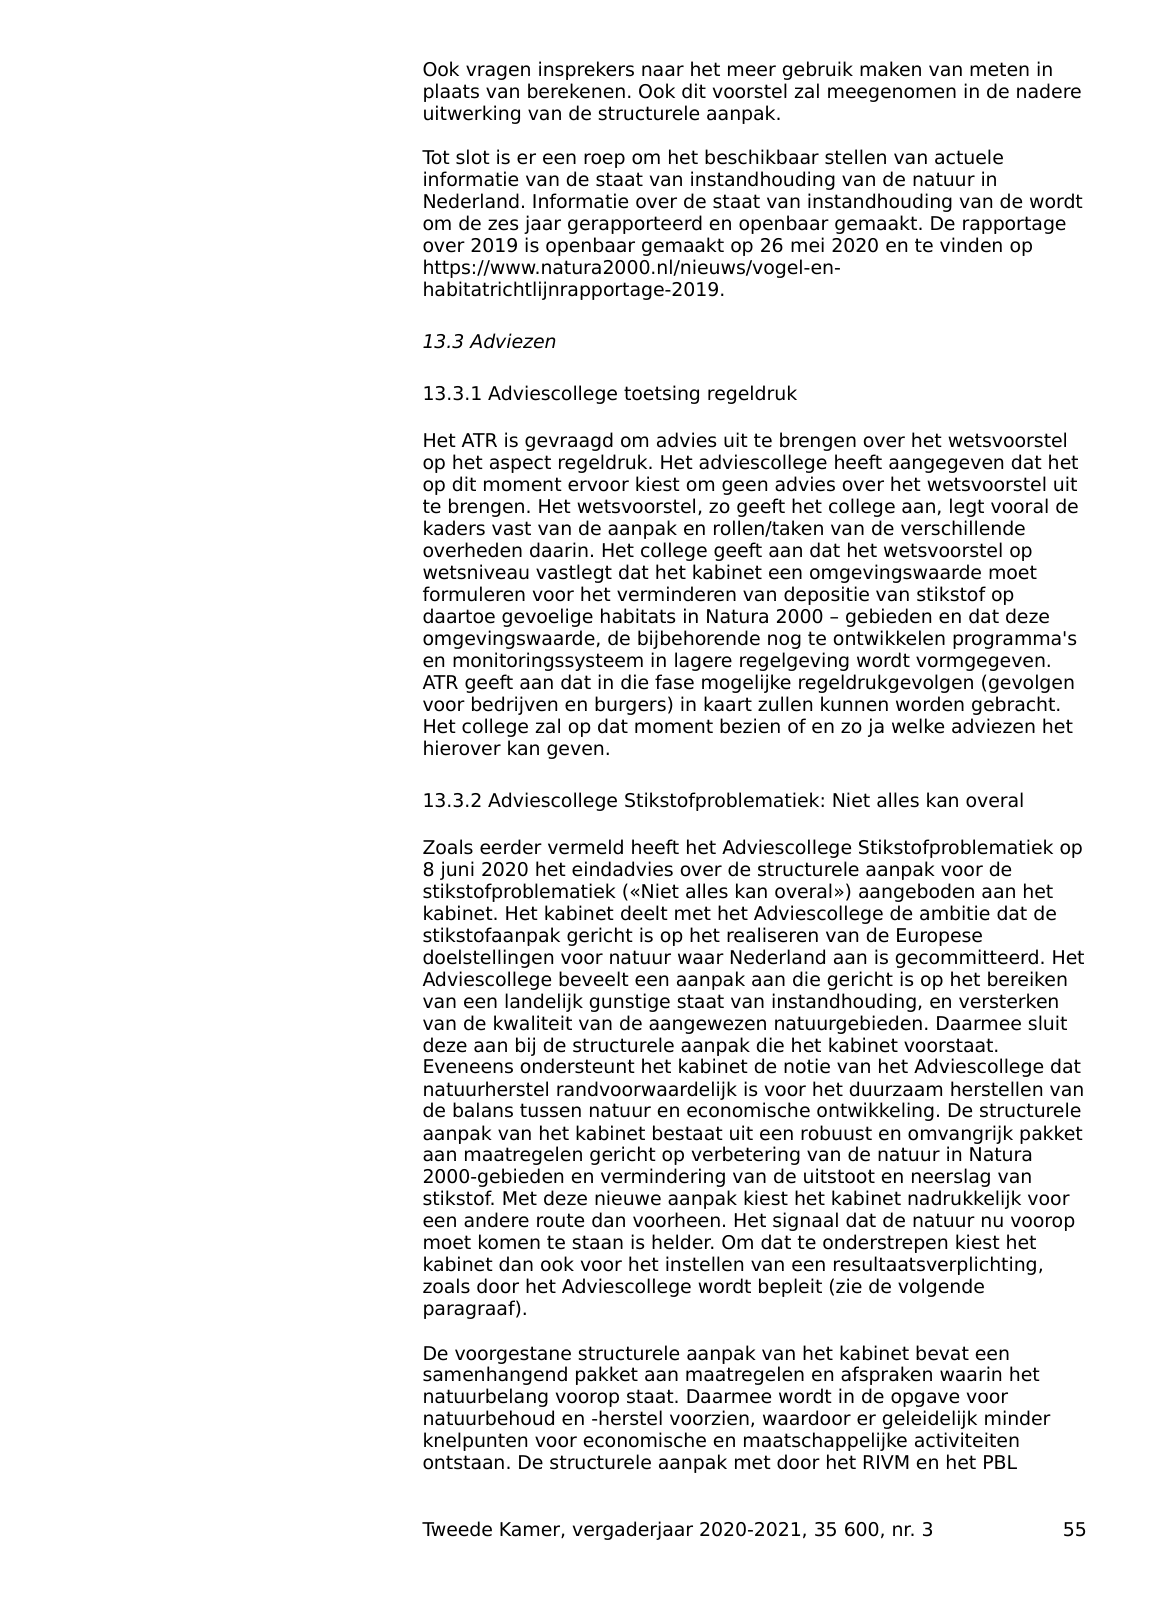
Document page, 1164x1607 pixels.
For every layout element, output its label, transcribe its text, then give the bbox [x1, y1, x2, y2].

text Tot slot is er een roep om het beschikbaar stellen van actuele informatie van de staat van instandhouding van de natuur in Nederland. Informatie over de staat van instandhouding van de wordt om de zes jaar gerapporteerd en openbaar gemaakt. De rapportage over 2019 is openbaar gemaakt op 26 mei 2020 en te vinden op https://www.natura2000.nl/nieuws/vogel-en-habitatrichtlijnrapportage-2019. [422, 147, 1087, 301]
text Ook vragen insprekers naar het meer gebruik maken van meten in plaats van berekenen. Ook dit voorstel zal meegenomen in de nadere uitwerking van de structurele aanpak. [422, 59, 1087, 125]
subtitle 13.3.1 Adviescollege toetsing regeldruk [422, 383, 1087, 405]
subtitle 13.3.2 Adviescollege Stikstofproblematiek: Niet alles kan overal [422, 790, 1087, 812]
text Zoals eerder vermeld heeft het Adviescollege Stikstofproblematiek op 8 juni 2020 het eindadvies over de structurele aanpak voor de stikstofproblematiek («Niet alles kan overal») aangeboden aan het kabinet. Het kabinet deelt met het Adviescollege de ambitie dat de stikstofaanpak gericht is op het realiseren van de Europese doelstellingen voor natuur waar Nederland aan is gecommitteerd. Het Adviescollege beveelt een aanpak aan die gericht is op het bereiken van een landelijk gunstige staat van instandhouding, en versterken van de kwaliteit van de aangewezen natuurgebieden. Daarmee sluit deze aan bij de structurele aanpak die het kabinet voorstaat. Eveneens ondersteunt het kabinet de notie van het Adviescollege dat natuurherstel randvoorwaardelijk is voor het duurzaam herstellen van de balans tussen natuur en economische ontwikkeling. De structurele aanpak van het kabinet bestaat uit een robuust en omvangrijk pakket aan maatregelen gericht op verbetering van de natuur in Natura 2000-gebieden en vermindering van de uitstoot en neerslag van stikstof. Met deze nieuwe aanpak kiest het kabinet nadrukkelijk voor een andere route dan voorheen. Het signaal dat de natuur nu voorop moet komen te staan is helder. Om dat te onderstrepen kiest het kabinet dan ook voor het instellen van een resultaatsverplichting, zoals door het Adviescollege wordt bepleit (zie de volgende paragraaf). [422, 837, 1087, 1320]
subtitle 13.3 Adviezen [422, 331, 1087, 353]
text De voorgestane structurele aanpak van het kabinet bevat een samenhangend pakket aan maatregelen en afspraken waarin het natuurbelang voorop staat. Daarmee wordt in de opgave voor natuurbehoud en -herstel voorzien, waardoor er geleidelijk minder knelpunten voor economische en maatschappelijke activiteiten ontstaan. De structurele aanpak met door het RIVM en het PBL [422, 1342, 1087, 1474]
text Het ATR is gevraagd om advies uit te brengen over het wetsvoorstel op het aspect regeldruk. Het adviescollege heeft aangegeven dat het op dit moment ervoor kiest om geen advies over het wetsvoorstel uit te brengen. Het wetsvoorstel, zo geeft het college aan, legt vooral de kaders vast van de aanpak en rollen/taken van de verschillende overheden daarin. Het college geeft aan dat het wetsvoorstel op wetsniveau vastlegt dat het kabinet een omgevingswaarde moet formuleren voor het verminderen van depositie van stikstof op daartoe gevoelige habitats in Natura 2000 – gebieden en dat deze omgevingswaarde, de bijbehorende nog te ontwikkelen programma's en monitoringssysteem in lagere regelgeving wordt vormgegeven. ATR geeft aan dat in die fase mogelijke regeldrukgevolgen (gevolgen voor bedrijven en burgers) in kaart zullen kunnen worden gebracht. Het college zal op dat moment bezien of en zo ja welke adviezen het hierover kan geven. [422, 430, 1087, 760]
